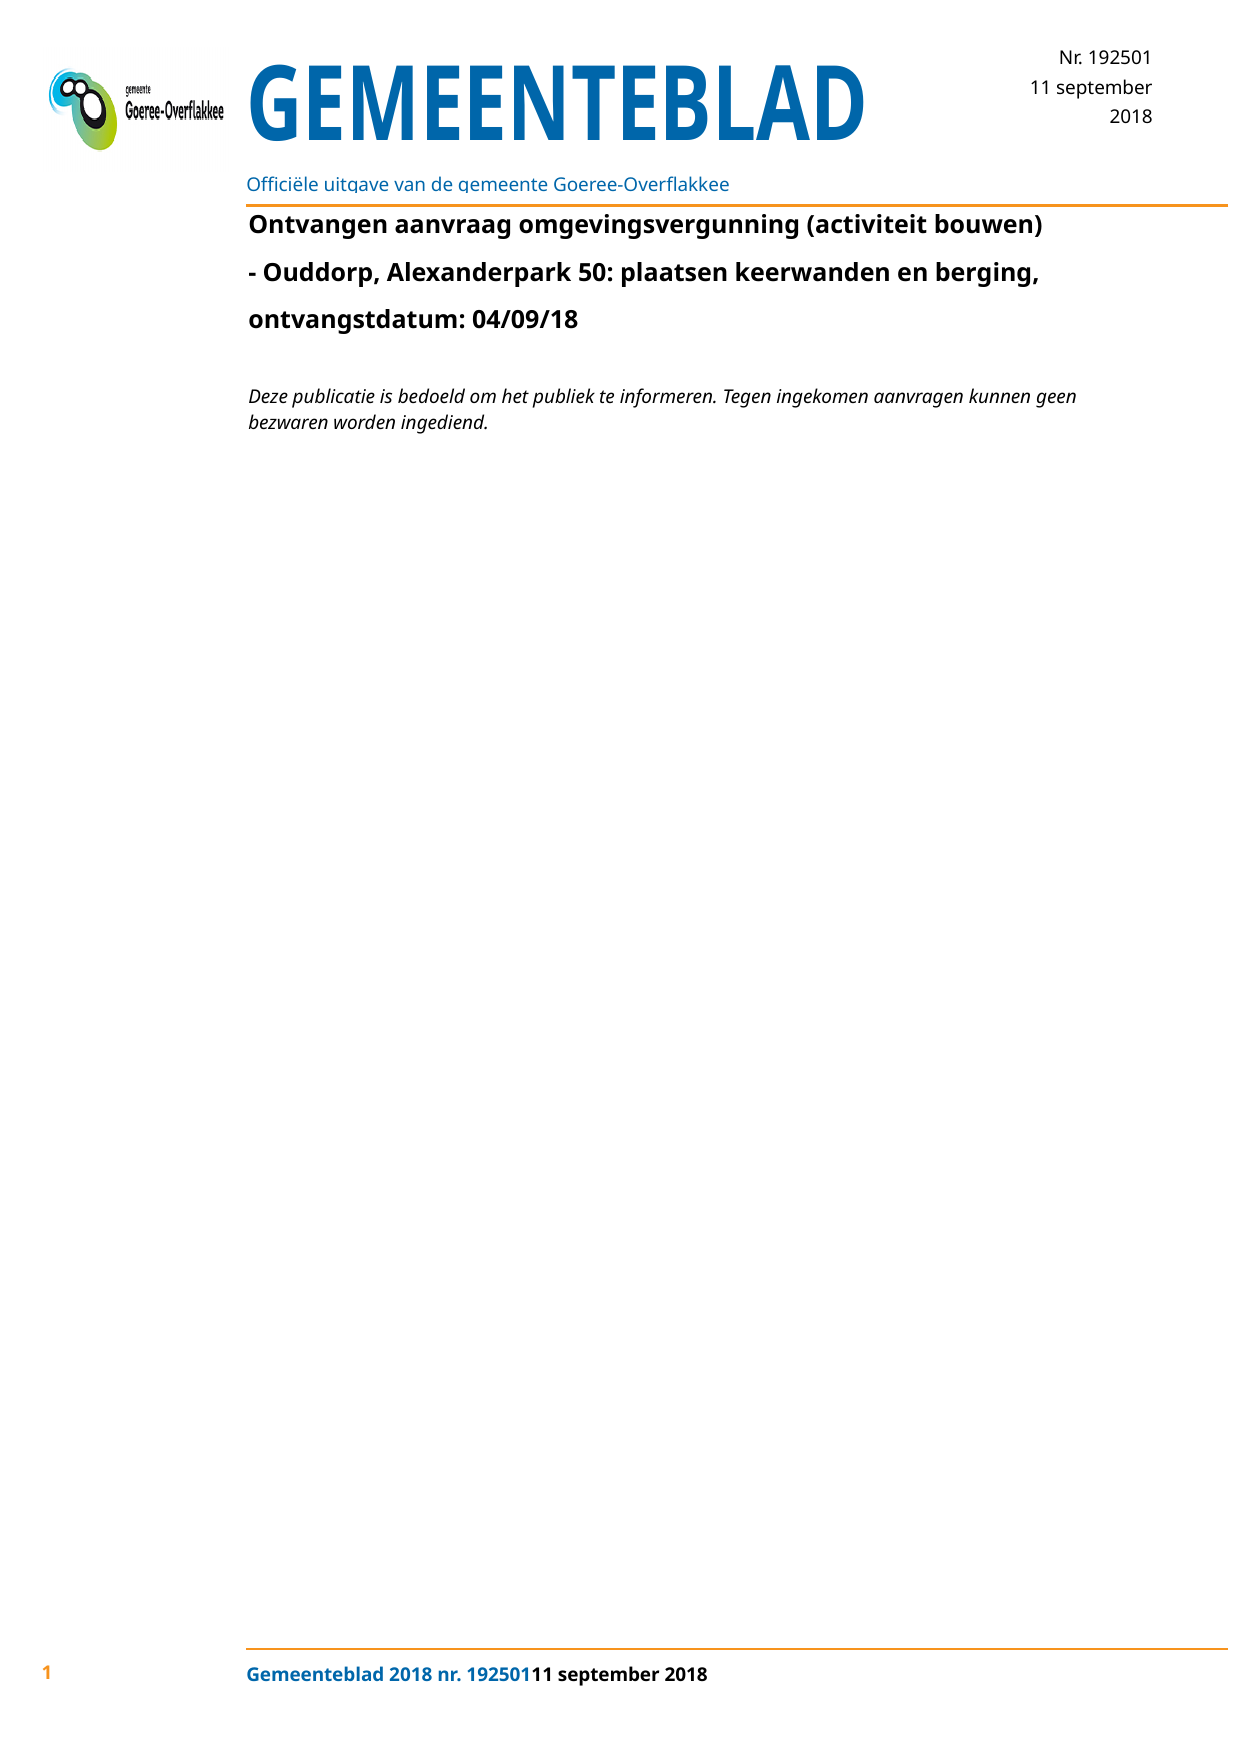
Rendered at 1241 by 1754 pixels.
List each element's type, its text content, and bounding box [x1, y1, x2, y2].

text Deze publicatie is bedoeld om het publiek te informeren. Tegen ingekomen aanvragen kunnen geen bezwaren worden ingediend. [248, 384, 1152, 435]
text Ontvangen aanvraag omgevingsvergunning (activiteit bouwen) - Ouddorp, Alexanderpark 50: plaatsen keerwanden en berging, ontvangstdatum: 04/09/18 [248, 207, 1152, 336]
picture [41, 47, 231, 172]
